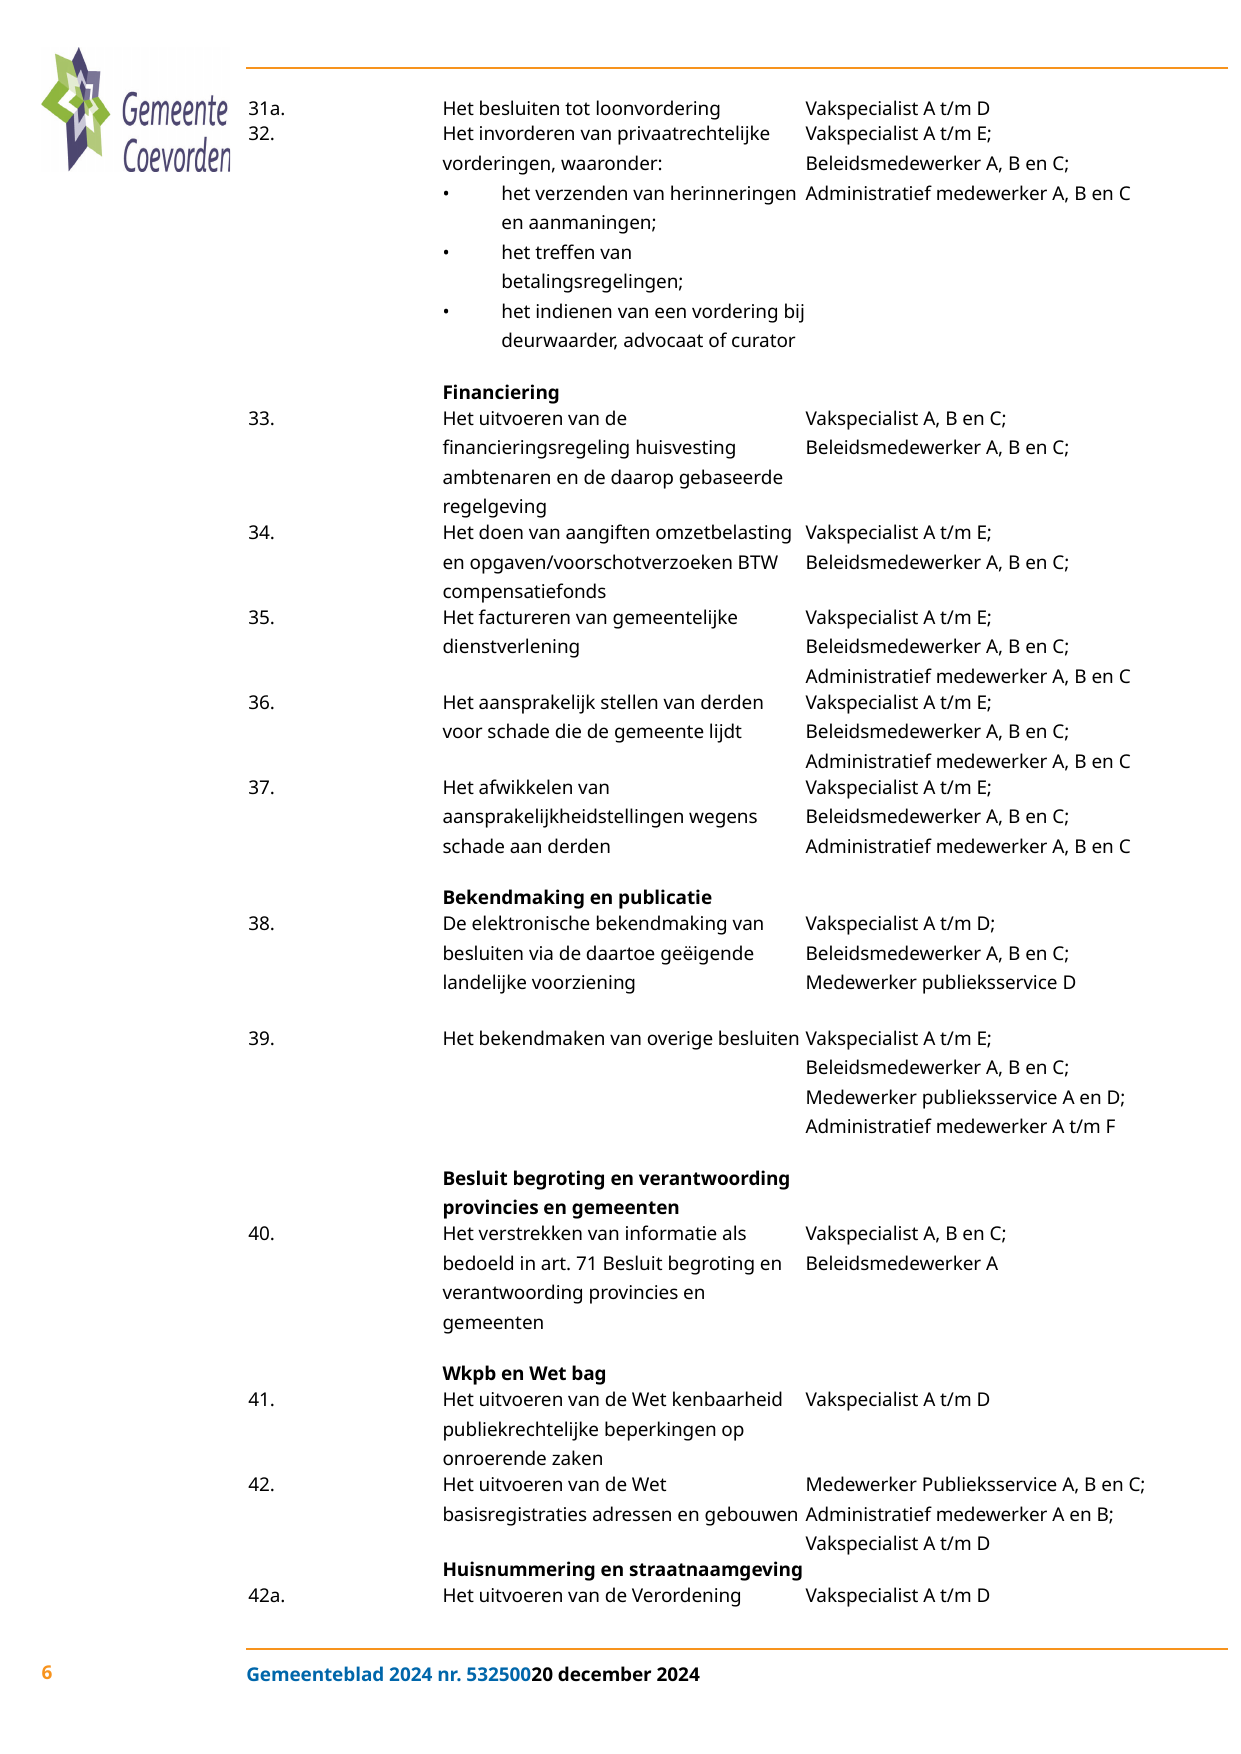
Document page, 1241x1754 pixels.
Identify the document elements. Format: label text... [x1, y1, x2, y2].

table_cell [248, 859, 1152, 884]
table_cell [248, 1139, 1152, 1165]
table_cell Vakspecialist A t/m E; Beleidsmedewerker A, B en C; [805, 519, 1152, 604]
table_cell 39. [248, 1025, 442, 1139]
table_cell Het factureren van gemeentelijke dienstverlening [442, 604, 805, 689]
table_cell Het afwikkelen van aansprakelijkheidstellingen wegens schade aan derden [442, 774, 805, 859]
table_cell Het besluiten tot loonvordering [442, 95, 805, 121]
table_cell Huisnummering en straatnaamgeving [442, 1556, 805, 1582]
table_cell [805, 379, 1152, 405]
table_cell [248, 1165, 442, 1220]
table_cell 32. [248, 121, 442, 353]
table_cell 40. [248, 1220, 442, 1335]
table_cell Bekendmaking en publicatie [442, 885, 805, 910]
table_cell [805, 1165, 1152, 1220]
table_cell [248, 885, 442, 910]
table_cell 31a. [248, 95, 442, 121]
table_cell [248, 353, 1152, 379]
table_cell [248, 379, 442, 405]
table_cell Het aansprakelijk stellen van derden voor schade die de gemeente lijdt [442, 689, 805, 774]
table_cell De elektronische bekendmaking van besluiten via de daartoe geëigende landelijke voorziening [442, 910, 805, 1025]
table_cell Vakspecialist A, B en C; Beleidsmedewerker A, B en C; [805, 405, 1152, 519]
table_cell Het uitvoeren van de Wet kenbaarheid publiekrechtelijke beperkingen op onroerende zaken [442, 1386, 805, 1471]
table_cell Vakspecialist A t/m D [805, 95, 1152, 121]
table_cell Vakspecialist A t/m E; Beleidsmedewerker A, B en C; Administratief medewerker A, B en C [805, 604, 1152, 689]
table_cell 41. [248, 1386, 442, 1471]
table_cell 37. [248, 774, 442, 859]
table_cell Vakspecialist A t/m E; Beleidsmedewerker A, B en C; Administratief medewerker A, B en C [805, 121, 1152, 353]
table_cell Het verstrekken van informatie als bedoeld in art. 71 Besluit begroting en verantwoording provincies en gemeenten [442, 1220, 805, 1335]
table_cell Financiering [442, 379, 805, 405]
table_cell 35. [248, 604, 442, 689]
table_cell Besluit begroting en verantwoording provincies en gemeenten [442, 1165, 805, 1220]
table_cell Vakspecialist A t/m E; Beleidsmedewerker A, B en C; Administratief medewerker A, B en C [805, 689, 1152, 774]
table_cell 38. [248, 910, 442, 1025]
table_cell [248, 1361, 442, 1386]
table_cell Het invorderen van privaatrechtelijke vorderingen, waaronder: het verzenden van herinneringen en aanmaningen; het treffen van betalingsregelingen; het indienen van een vordering bij deurwaarder, advocaat of curator [442, 121, 805, 353]
table_cell Het uitvoeren van de Wet basisregistraties adressen en gebouwen [442, 1471, 805, 1556]
table_cell Vakspecialist A t/m E; Beleidsmedewerker A, B en C; Medewerker publieksservice A en D; Administratief medewerker A t/m F [805, 1025, 1152, 1139]
table_cell 34. [248, 519, 442, 604]
table_cell 33. [248, 405, 442, 519]
table_cell [805, 1556, 1152, 1582]
table_cell Het doen van aangiften omzetbelasting en opgaven/voorschotverzoeken BTW compensatiefonds [442, 519, 805, 604]
table_cell Vakspecialist A t/m D [805, 1386, 1152, 1471]
table_cell Het uitvoeren van de financieringsregeling huisvesting ambtenaren en de daarop gebaseerde regelgeving [442, 405, 805, 519]
table_cell 36. [248, 689, 442, 774]
table_cell 42a. [248, 1582, 442, 1607]
table_cell [248, 1335, 1152, 1361]
table_cell Wkpb en Wet bag [442, 1361, 805, 1386]
table_cell 42. [248, 1471, 442, 1556]
table_cell Het uitvoeren van de Verordening [442, 1582, 805, 1607]
table_cell [248, 1556, 442, 1582]
table_cell [805, 885, 1152, 910]
table_cell Vakspecialist A t/m D [805, 1582, 1152, 1607]
table_cell [805, 1361, 1152, 1386]
table_cell Vakspecialist A, B en C; Beleidsmedewerker A [805, 1220, 1152, 1335]
table_cell Medewerker Publieksservice A, B en C; Administratief medewerker A en B; Vakspecialist A t/m D [805, 1471, 1152, 1556]
table_cell Vakspecialist A t/m D; Beleidsmedewerker A, B en C; Medewerker publieksservice D [805, 910, 1152, 1025]
picture [41, 47, 231, 172]
table_cell Vakspecialist A t/m E; Beleidsmedewerker A, B en C; Administratief medewerker A, B en C [805, 774, 1152, 859]
table_cell Het bekendmaken van overige besluiten [442, 1025, 805, 1139]
